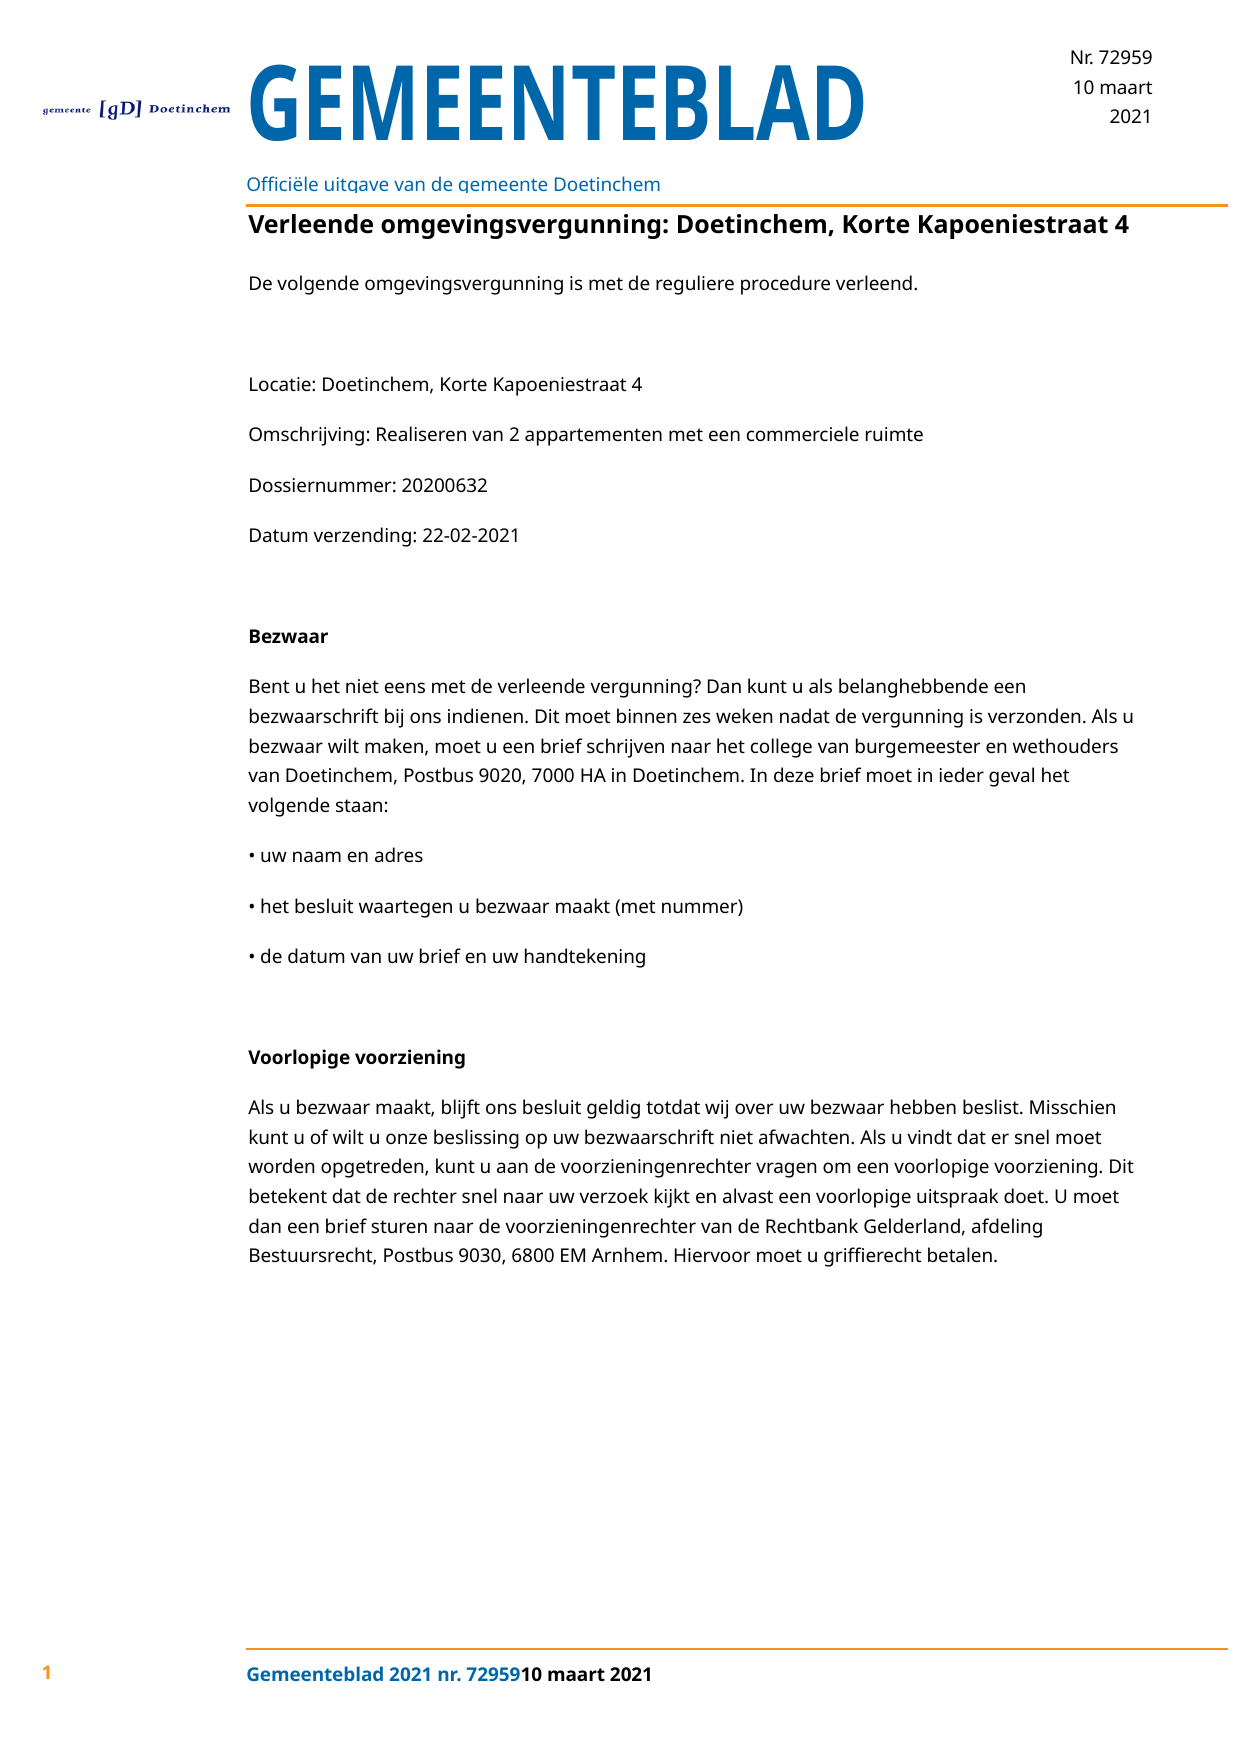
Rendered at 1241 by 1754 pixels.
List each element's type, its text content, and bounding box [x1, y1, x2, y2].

text Dossiernummer: 20200632 [248, 472, 1152, 498]
text • het besluit waartegen u bezwaar maakt (met nummer) [248, 893, 1152, 918]
picture [41, 47, 231, 172]
text Datum verzending: 22-02-2021 [248, 522, 1152, 548]
text Voorlopige voorziening [248, 1044, 1152, 1070]
text De volgende omgevingsvergunning is met de reguliere procedure verleend. [248, 270, 1152, 296]
text Verleende omgevingsvergunning: Doetinchem, Korte Kapoeniestraat 4 [248, 207, 1152, 241]
text • uw naam en adres [248, 842, 1152, 868]
text Omschrijving: Realiseren van 2 appartementen met een commerciele ruimte [248, 422, 1152, 447]
text Bent u het niet eens met de verleende vergunning? Dan kunt u als belanghebbende een bezwaarschrift bij ons indienen. Dit moet binnen zes weken nadat de vergunning is verzonden. Als u bezwaar wilt maken, moet u een brief schrijven naar het college van burgemeester en wethouders van Doetinchem, Postbus 9020, 7000 HA in Doetinchem. In deze brief moet in ieder geval het volgende staan: [248, 674, 1152, 818]
text • de datum van uw brief en uw handtekening [248, 943, 1152, 969]
text Als u bezwaar maakt, blijft ons besluit geldig totdat wij over uw bezwaar hebben beslist. Misschien kunt u of wilt u onze beslissing op uw bezwaarschrift niet afwachten. Als u vindt dat er snel moet worden opgetreden, kunt u aan de voorzieningenrechter vragen om een voorlopige voorziening. Dit betekent dat de rechter snel naar uw verzoek kijkt en alvast een voorlopige uitspraak doet. U moet dan een brief sturen naar de voorzieningenrechter van de Rechtbank Gelderland, afdeling Bestuursrecht, Postbus 9030, 6800 EM Arnhem. Hiervoor moet u griffierecht betalen. [248, 1094, 1152, 1268]
text Bezwaar [248, 623, 1152, 649]
text Locatie: Doetinchem, Korte Kapoeniestraat 4 [248, 371, 1152, 397]
